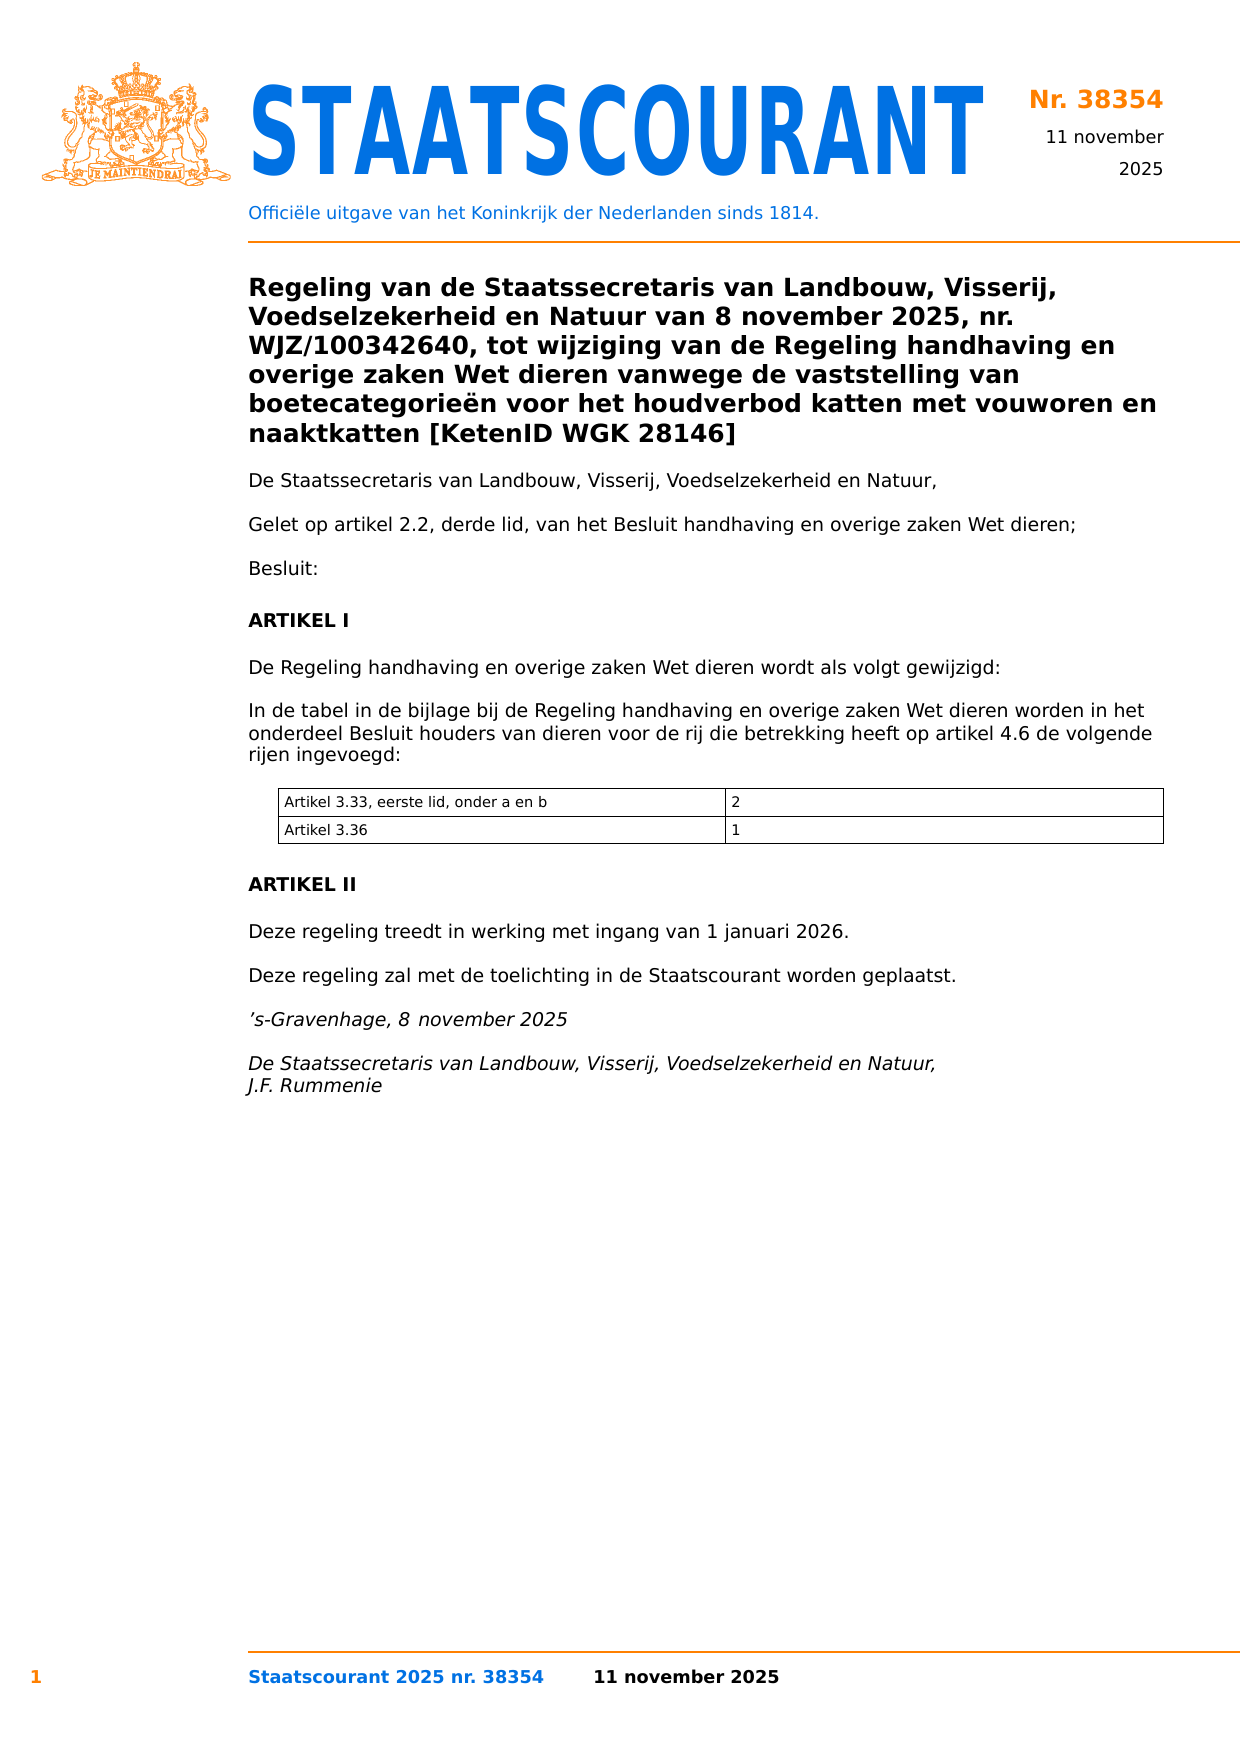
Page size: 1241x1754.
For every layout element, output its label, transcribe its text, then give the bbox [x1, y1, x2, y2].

text De Staatssecretaris van Landbouw, Visserij, Voedselzekerheid en Natuur, J.F. Rummenie [248, 1053, 1163, 1097]
text Besluit: [248, 558, 1163, 579]
text De Staatssecretaris van Landbouw, Visserij, Voedselzekerheid en Natuur, [248, 470, 1163, 492]
table_cell Officiële uitgave van het Koninkrijk der Nederlanden sinds 1814. [248, 203, 1240, 241]
text ’s-Gravenhage, 8 november 2025 [248, 1009, 1163, 1031]
table_header Artikel 3.33, eerste lid, onder a en b [279, 789, 725, 816]
subtitle Regeling van de Staatssecretaris van Landbouw, Visserij, Voedselzekerheid en Natuur van 8 november 2025, nr. WJZ/100342640, tot wijziging van de Regeling handhaving en overige zaken Wet dieren vanwege de vaststelling van boetecategorieën voor het houdverbod katten met vouworen en naaktkatten [KetenID WGK 28146] [248, 273, 1163, 448]
subtitle ARTIKEL I [248, 609, 1163, 632]
table_cell Artikel 3.36 [279, 817, 725, 843]
table_header Nr. 38354 [998, 62, 1240, 121]
table_cell 2025 [998, 153, 1240, 203]
table_cell 11 november [998, 121, 1240, 153]
text De Regeling handhaving en overige zaken Wet dieren wordt als volgt gewijzigd: [248, 657, 1163, 678]
table_header STAATSCOURANT [248, 62, 998, 203]
text Deze regeling zal met de toelichting in de Staatscourant worden geplaatst. [248, 965, 1163, 987]
text In de tabel in de bijlage bij de Regeling handhaving en overige zaken Wet dieren worden in het onderdeel Besluit houders van dieren voor de rij die betrekking heeft op artikel 4.6 de volgende rijen ingevoegd: [248, 700, 1163, 766]
text Deze regeling treedt in werking met ingang van 1 januari 2026. [248, 921, 1163, 943]
text Gelet op artikel 2.2, derde lid, van het Besluit handhaving en overige zaken Wet dieren; [248, 514, 1163, 536]
table_header [25, 62, 248, 241]
picture [41, 62, 231, 186]
table_header 2 [726, 789, 1163, 816]
subtitle ARTIKEL II [248, 874, 1163, 896]
table_cell 1 [726, 817, 1163, 843]
